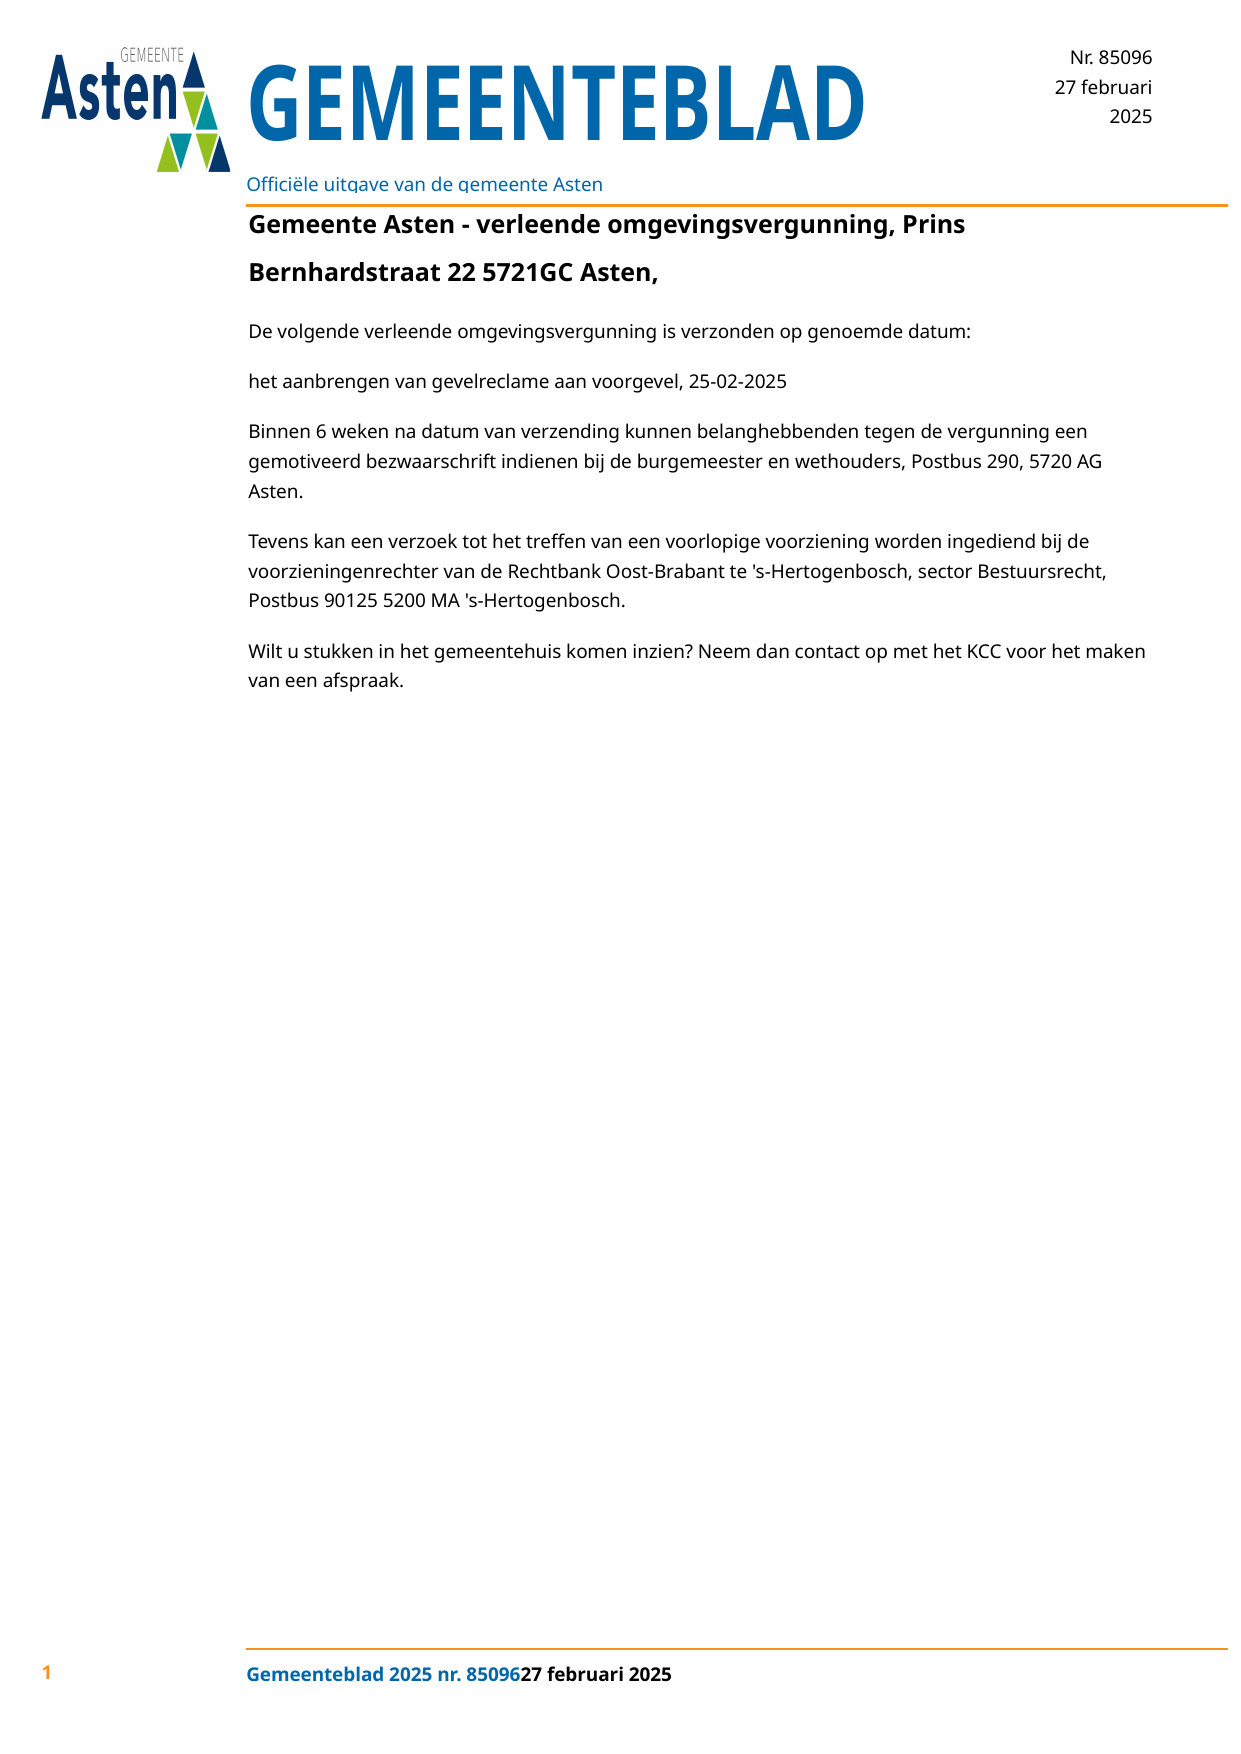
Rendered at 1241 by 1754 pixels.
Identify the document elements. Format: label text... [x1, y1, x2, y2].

text Wilt u stukken in het gemeentehuis komen inzien? Neem dan contact op met het KCC voor het maken van een afspraak. [248, 638, 1152, 693]
picture [41, 47, 231, 172]
text De volgende verleende omgevingsvergunning is verzonden op genoemde datum: [248, 318, 1152, 344]
text Binnen 6 weken na datum van verzending kunnen belanghebbenden tegen de vergunning een gemotiveerd bezwaarschrift indienen bij de burgemeester en wethouders, Postbus 290, 5720 AG Asten. [248, 419, 1152, 504]
text het aanbrengen van gevelreclame aan voorgevel, 25-02-2025 [248, 368, 1152, 394]
text Gemeente Asten - verleende omgevingsvergunning, Prins Bernhardstraat 22 5721GC Asten, [248, 207, 1152, 288]
text Tevens kan een verzoek tot het treffen van een voorlopige voorziening worden ingediend bij de voorzieningenrechter van de Rechtbank Oost-Brabant te 's-Hertogenbosch, sector Bestuursrecht, Postbus 90125 5200 MA 's-Hertogenbosch. [248, 528, 1152, 613]
